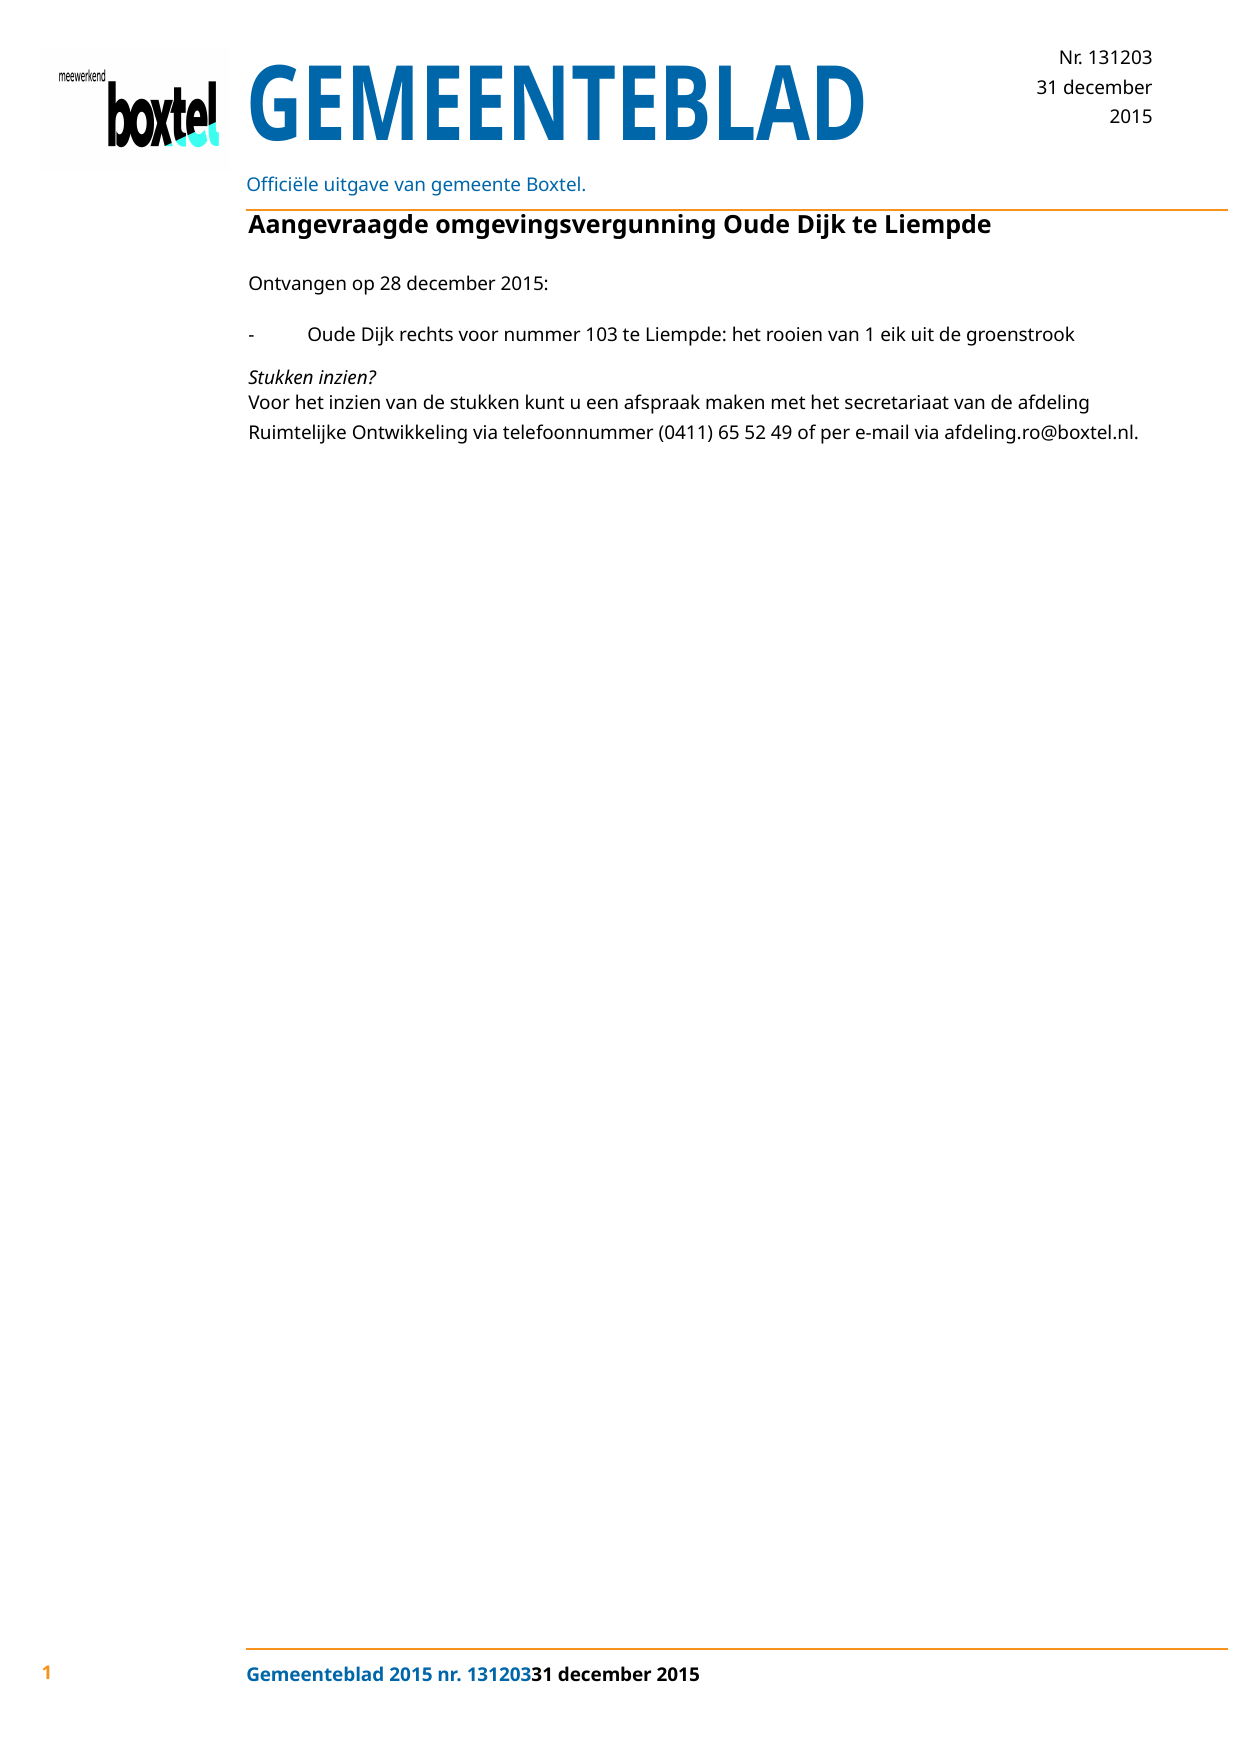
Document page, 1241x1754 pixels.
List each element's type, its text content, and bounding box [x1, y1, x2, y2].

picture [41, 47, 231, 172]
text Aangevraagde omgevingsvergunning Oude Dijk te Liempde [248, 211, 1152, 241]
text Ontvangen op 28 december 2015: [248, 270, 1152, 296]
text Voor het inzien van de stukken kunt u een afspraak maken met het secretariaat van de afdeling Ruimtelijke Ontwikkeling via telefoonnummer (0411) 65 52 49 of per e-mail via afdeling.ro@boxtel.nl. [248, 389, 1152, 445]
text Stukken inzien? [248, 364, 1152, 389]
list Oude Dijk rechts voor nummer 103 te Liempde: het rooien van 1 eik uit de groenstrook [248, 321, 1152, 346]
